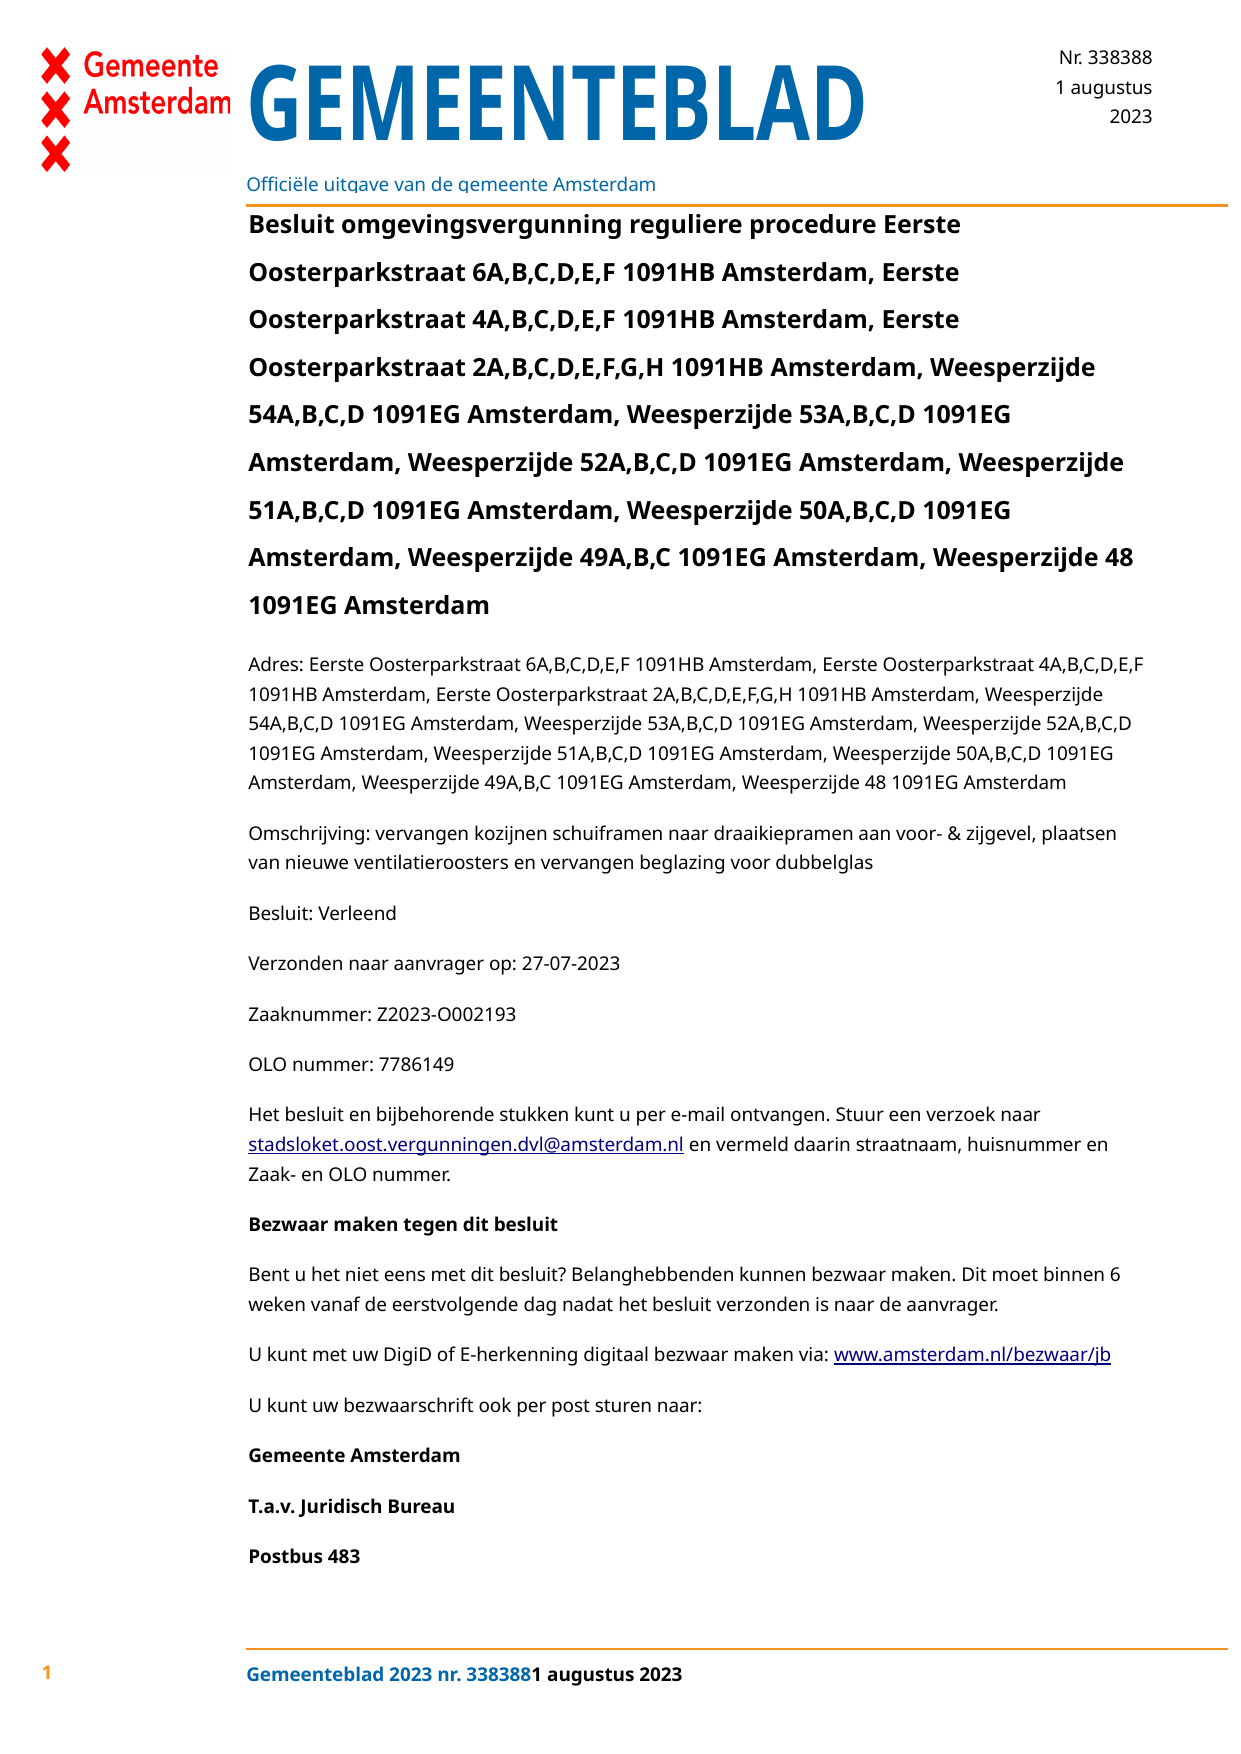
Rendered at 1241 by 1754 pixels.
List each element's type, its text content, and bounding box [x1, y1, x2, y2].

text U kunt uw bezwaarschrift ook per post sturen naar: [248, 1392, 1152, 1418]
text Het besluit en bijbehorende stukken kunt u per e-mail ontvangen. Stuur een verzoek naar stadsloket.oost.vergunningen.dvl@amsterdam.nl en vermeld daarin straatnaam, huisnummer en Zaak- en OLO nummer. [248, 1102, 1152, 1186]
text OLO nummer: 7786149 [248, 1051, 1152, 1077]
text Gemeente Amsterdam [248, 1442, 1152, 1468]
text T.a.v. Juridisch Bureau [248, 1493, 1152, 1518]
text Omschrijving: vervangen kozijnen schuiframen naar draaikiepramen aan voor- & zijgevel, plaatsen van nieuwe ventilatieroosters en vervangen beglazing voor dubbelglas [248, 820, 1152, 875]
text Adres: Eerste Oosterparkstraat 6A,B,C,D,E,F 1091HB Amsterdam, Eerste Oosterparkstraat 4A,B,C,D,E,F 1091HB Amsterdam, Eerste Oosterparkstraat 2A,B,C,D,E,F,G,H 1091HB Amsterdam, Weesperzijde 54A,B,C,D 1091EG Amsterdam, Weesperzijde 53A,B,C,D 1091EG Amsterdam, Weesperzijde 52A,B,C,D 1091EG Amsterdam, Weesperzijde 51A,B,C,D 1091EG Amsterdam, Weesperzijde 50A,B,C,D 1091EG Amsterdam, Weesperzijde 49A,B,C 1091EG Amsterdam, Weesperzijde 48 1091EG Amsterdam [248, 651, 1152, 795]
picture [41, 47, 231, 172]
text Bent u het niet eens met dit besluit? Belanghebbenden kunnen bezwaar maken. Dit moet binnen 6 weken vanaf de eerstvolgende dag nadat het besluit verzonden is naar de aanvrager. [248, 1262, 1152, 1317]
text Zaaknummer: Z2023-O002193 [248, 1001, 1152, 1026]
text Verzonden naar aanvrager op: 27-07-2023 [248, 950, 1152, 976]
text Postbus 483 [248, 1543, 1152, 1569]
text Besluit omgevingsvergunning reguliere procedure Eerste Oosterparkstraat 6A,B,C,D,E,F 1091HB Amsterdam, Eerste Oosterparkstraat 4A,B,C,D,E,F 1091HB Amsterdam, Eerste Oosterparkstraat 2A,B,C,D,E,F,G,H 1091HB Amsterdam, Weesperzijde 54A,B,C,D 1091EG Amsterdam, Weesperzijde 53A,B,C,D 1091EG Amsterdam, Weesperzijde 52A,B,C,D 1091EG Amsterdam, Weesperzijde 51A,B,C,D 1091EG Amsterdam, Weesperzijde 50A,B,C,D 1091EG Amsterdam, Weesperzijde 49A,B,C 1091EG Amsterdam, Weesperzijde 48 1091EG Amsterdam [248, 207, 1152, 622]
text U kunt met uw DigiD of E-herkenning digitaal bezwaar maken via: www.amsterdam.nl/bezwaar/jb [248, 1342, 1152, 1367]
text Besluit: Verleend [248, 900, 1152, 926]
text Bezwaar maken tegen dit besluit [248, 1211, 1152, 1237]
